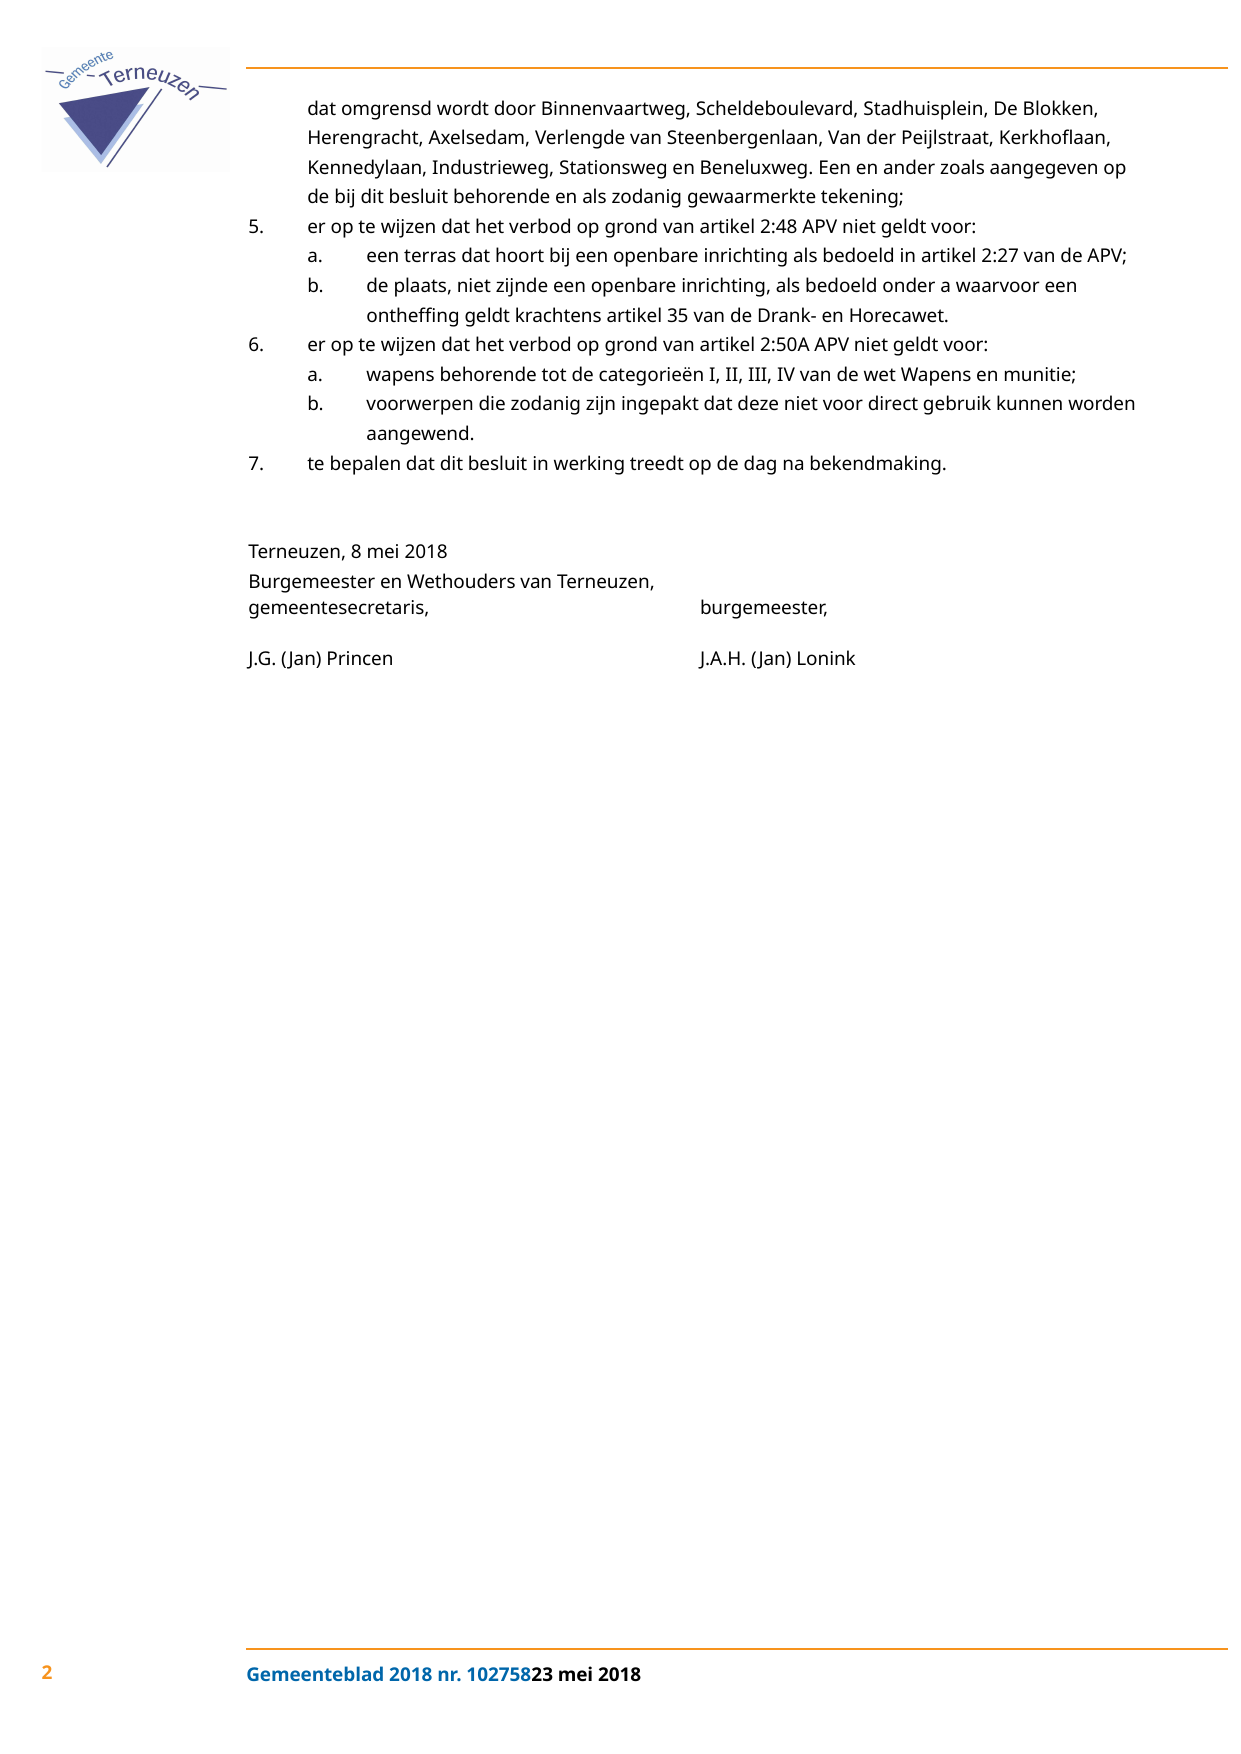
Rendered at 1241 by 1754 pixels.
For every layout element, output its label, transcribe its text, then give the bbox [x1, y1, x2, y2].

table_cell J.G. (Jan) Princen [248, 645, 700, 671]
picture [41, 47, 231, 172]
list dat omgrensd wordt door Binnenvaartweg, Scheldeboulevard, Stadhuisplein, De Blokken, Herengracht, Axelsedam, Verlengde van Steenbergenlaan, Van der Peijlstraat, Kerkhoflaan, Kennedylaan, Industrieweg, Stationsweg en Beneluxweg. Een en ander zoals aangegeven op de bij dit besluit behorende en als zodanig gewaarmerkte tekening; [248, 95, 1152, 209]
list een terras dat hoort bij een openbare inrichting als bedoeld in artikel 2:27 van de APV; [307, 243, 1152, 268]
table_header Terneuzen, 8 mei 2018 Burgemeester en Wethouders van Terneuzen, [248, 539, 1152, 594]
list wapens behorende tot de categorieën I, II, III, IV van de wet Wapens en munitie; [307, 361, 1152, 387]
table_cell gemeentesecretaris, [248, 594, 700, 620]
list er op te wijzen dat het verbod op grond van artikel 2:50A APV niet geldt voor: [248, 331, 1152, 357]
table_cell burgemeester, [700, 594, 1152, 620]
list te bepalen dat dit besluit in werking treedt op de dag na bekendmaking. [248, 450, 1152, 476]
list de plaats, niet zijnde een openbare inrichting, als bedoeld onder a waarvoor een ontheffing geldt krachtens artikel 35 van de Drank- en Horecawet. [307, 272, 1152, 328]
table_cell J.A.H. (Jan) Lonink [700, 645, 1152, 671]
table_cell [248, 620, 1152, 645]
list er op te wijzen dat het verbod op grond van artikel 2:48 APV niet geldt voor: [248, 213, 1152, 239]
list voorwerpen die zodanig zijn ingepakt dat deze niet voor direct gebruik kunnen worden aangewend. [307, 391, 1152, 446]
